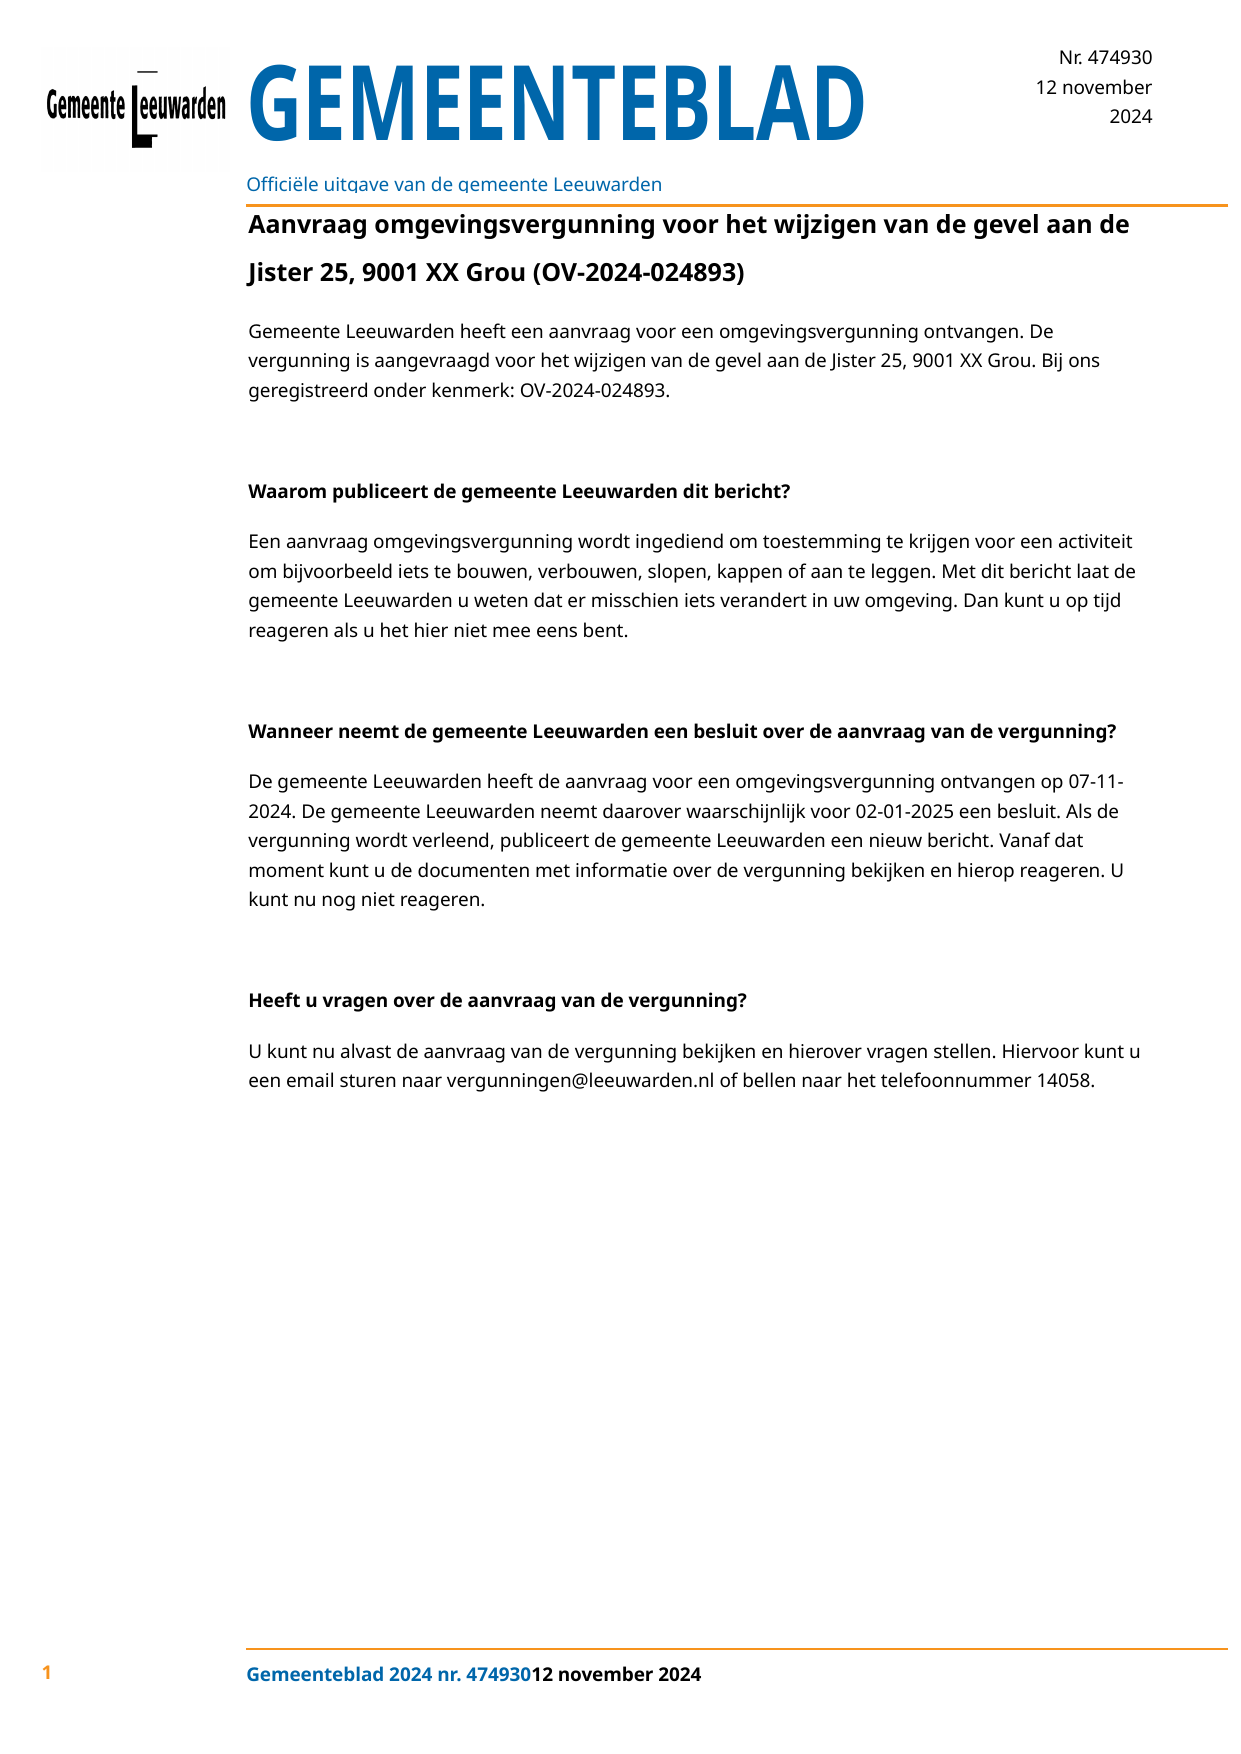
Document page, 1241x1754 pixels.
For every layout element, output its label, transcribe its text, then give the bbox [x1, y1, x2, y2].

text Wanneer neemt de gemeente Leeuwarden een besluit over de aanvraag van de vergunning? [248, 718, 1152, 744]
text Heeft u vragen over de aanvraag van de vergunning? [248, 987, 1152, 1013]
text Aanvraag omgevingsvergunning voor het wijzigen van de gevel aan de Jister 25, 9001 XX Grou (OV-2024-024893) [248, 207, 1152, 288]
picture [41, 47, 231, 172]
text Gemeente Leeuwarden heeft een aanvraag voor een omgevingsvergunning ontvangen. De vergunning is aangevraagd voor het wijzigen van de gevel aan de Jister 25, 9001 XX Grou. Bij ons geregistreerd onder kenmerk: OV-2024-024893. [248, 318, 1152, 403]
text De gemeente Leeuwarden heeft de aanvraag voor een omgevingsvergunning ontvangen op 07-11-2024. De gemeente Leeuwarden neemt daarover waarschijnlijk voor 02-01-2025 een besluit. Als de vergunning wordt verleend, publiceert de gemeente Leeuwarden een nieuw bericht. Vanaf dat moment kunt u de documenten met informatie over de vergunning bekijken en hierop reageren. U kunt nu nog niet reageren. [248, 768, 1152, 912]
text U kunt nu alvast de aanvraag van de vergunning bekijken en hierover vragen stellen. Hiervoor kunt u een email sturen naar vergunningen@leeuwarden.nl of bellen naar het telefoonnummer 14058. [248, 1038, 1152, 1093]
text Waarom publiceert de gemeente Leeuwarden dit bericht? [248, 478, 1152, 504]
text Een aanvraag omgevingsvergunning wordt ingediend om toestemming te krijgen voor een activiteit om bijvoorbeeld iets te bouwen, verbouwen, slopen, kappen of aan te leggen. Met dit bericht laat de gemeente Leeuwarden u weten dat er misschien iets verandert in uw omgeving. Dan kunt u op tijd reageren als u het hier niet mee eens bent. [248, 528, 1152, 643]
